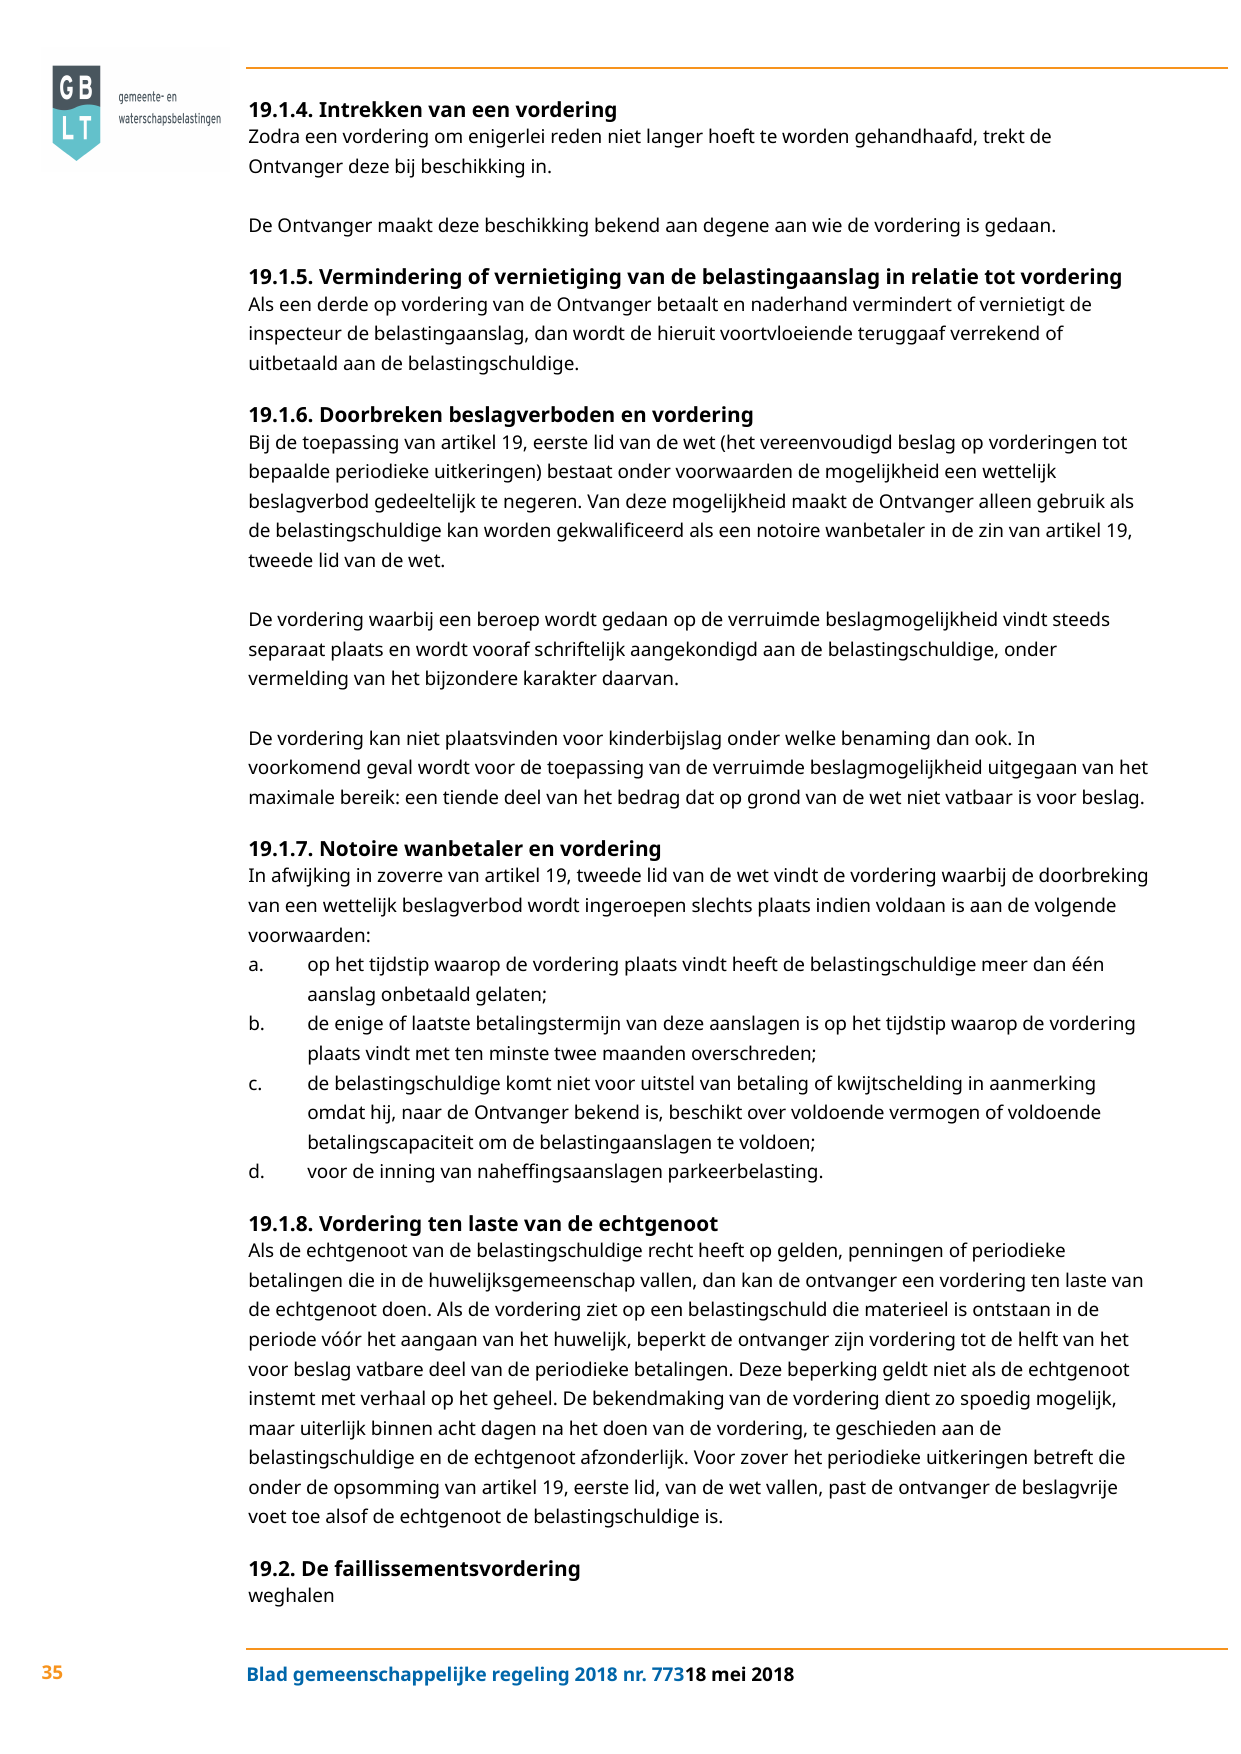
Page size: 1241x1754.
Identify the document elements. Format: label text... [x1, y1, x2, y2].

picture [41, 47, 231, 172]
text De vordering kan niet plaatsvinden voor kinderbijslag onder welke benaming dan ook. In voorkomend geval wordt voor de toepassing van de verruimde beslagmogelijkheid uitgegaan van het maximale bereik: een tiende deel van het bedrag dat op grond van de wet niet vatbaar is voor beslag. [248, 725, 1152, 809]
list de enige of laatste betalingstermijn van deze aanslagen is op het tijdstip waarop de vordering plaats vindt met ten minste twee maanden overschreden; [248, 1011, 1152, 1066]
text Zodra een vordering om enigerlei reden niet langer hoeft te worden gehandhaafd, trekt de Ontvanger deze bij beschikking in. [248, 123, 1152, 178]
text De vordering waarbij een beroep wordt gedaan op de verruimde beslagmogelijkheid vindt steeds separaat plaats en wordt vooraf schriftelijk aangekondigd aan de belastingschuldige, onder vermelding van het bijzondere karakter daarvan. [248, 606, 1152, 691]
list de belastingschuldige komt niet voor uitstel van betaling of kwijtschelding in aanmerking omdat hij, naar de Ontvanger bekend is, beschikt over voldoende vermogen of voldoende betalingscapaciteit om de belastingaanslagen te voldoen; [248, 1070, 1152, 1155]
text weghalen [248, 1582, 1152, 1608]
text 19.1.5. Vermindering of vernietiging van de belastingaanslag in relatie tot vordering [248, 262, 1152, 291]
text De Ontvanger maakt deze beschikking bekend aan degene aan wie de vordering is gedaan. [248, 212, 1152, 238]
text Als de echtgenoot van de belastingschuldige recht heeft op gelden, penningen of periodieke betalingen die in de huwelijksgemeenschap vallen, dan kan de ontvanger een vordering ten laste van de echtgenoot doen. Als de vordering ziet op een belastingschuld die materieel is ontstaan in de periode vóór het aangaan van het huwelijk, beperkt de ontvanger zijn vordering tot de helft van het voor beslag vatbare deel van de periodieke betalingen. Deze beperking geldt niet als de echtgenoot instemt met verhaal op het geheel. De bekendmaking van de vordering dient zo spoedig mogelijk, maar uiterlijk binnen acht dagen na het doen van de vordering, te geschieden aan de belastingschuldige en de echtgenoot afzonderlijk. Voor zover het periodieke uitkeringen betreft die onder de opsomming van artikel 19, eerste lid, van de wet vallen, past de ontvanger de beslagvrije voet toe alsof de echtgenoot de belastingschuldige is. [248, 1237, 1152, 1529]
text 19.2. De faillissementsvordering [248, 1554, 1152, 1582]
text 19.1.4. Intrekken van een vordering [248, 95, 1152, 123]
list op het tijdstip waarop de vordering plaats vindt heeft de belastingschuldige meer dan één aanslag onbetaald gelaten; [248, 951, 1152, 1007]
text 19.1.6. Doorbreken beslagverboden en vordering [248, 400, 1152, 429]
text In afwijking in zoverre van artikel 19, tweede lid van de wet vindt de vordering waarbij de doorbreking van een wettelijk beslagverbod wordt ingeroepen slechts plaats indien voldaan is aan de volgende voorwaarden: [248, 863, 1152, 948]
list voor de inning van naheffingsaanslagen parkeerbelasting. [248, 1158, 1152, 1184]
text Als een derde op vordering van de Ontvanger betaalt en naderhand vermindert of vernietigt de inspecteur de belastingaanslag, dan wordt de hieruit voortvloeiende teruggaaf verrekend of uitbetaald aan de belastingschuldige. [248, 291, 1152, 376]
text Bij de toepassing van artikel 19, eerste lid van de wet (het vereenvoudigd beslag op vorderingen tot bepaalde periodieke uitkeringen) bestaat onder voorwaarden de mogelijkheid een wettelijk beslagverbod gedeeltelijk te negeren. Van deze mogelijkheid maakt de Ontvanger alleen gebruik als de belastingschuldige kan worden gekwalificeerd als een notoire wanbetaler in de zin van artikel 19, tweede lid van de wet. [248, 429, 1152, 573]
text 19.1.8. Vordering ten laste van de echtgenoot [248, 1209, 1152, 1237]
text 19.1.7. Notoire wanbetaler en vordering [248, 834, 1152, 863]
